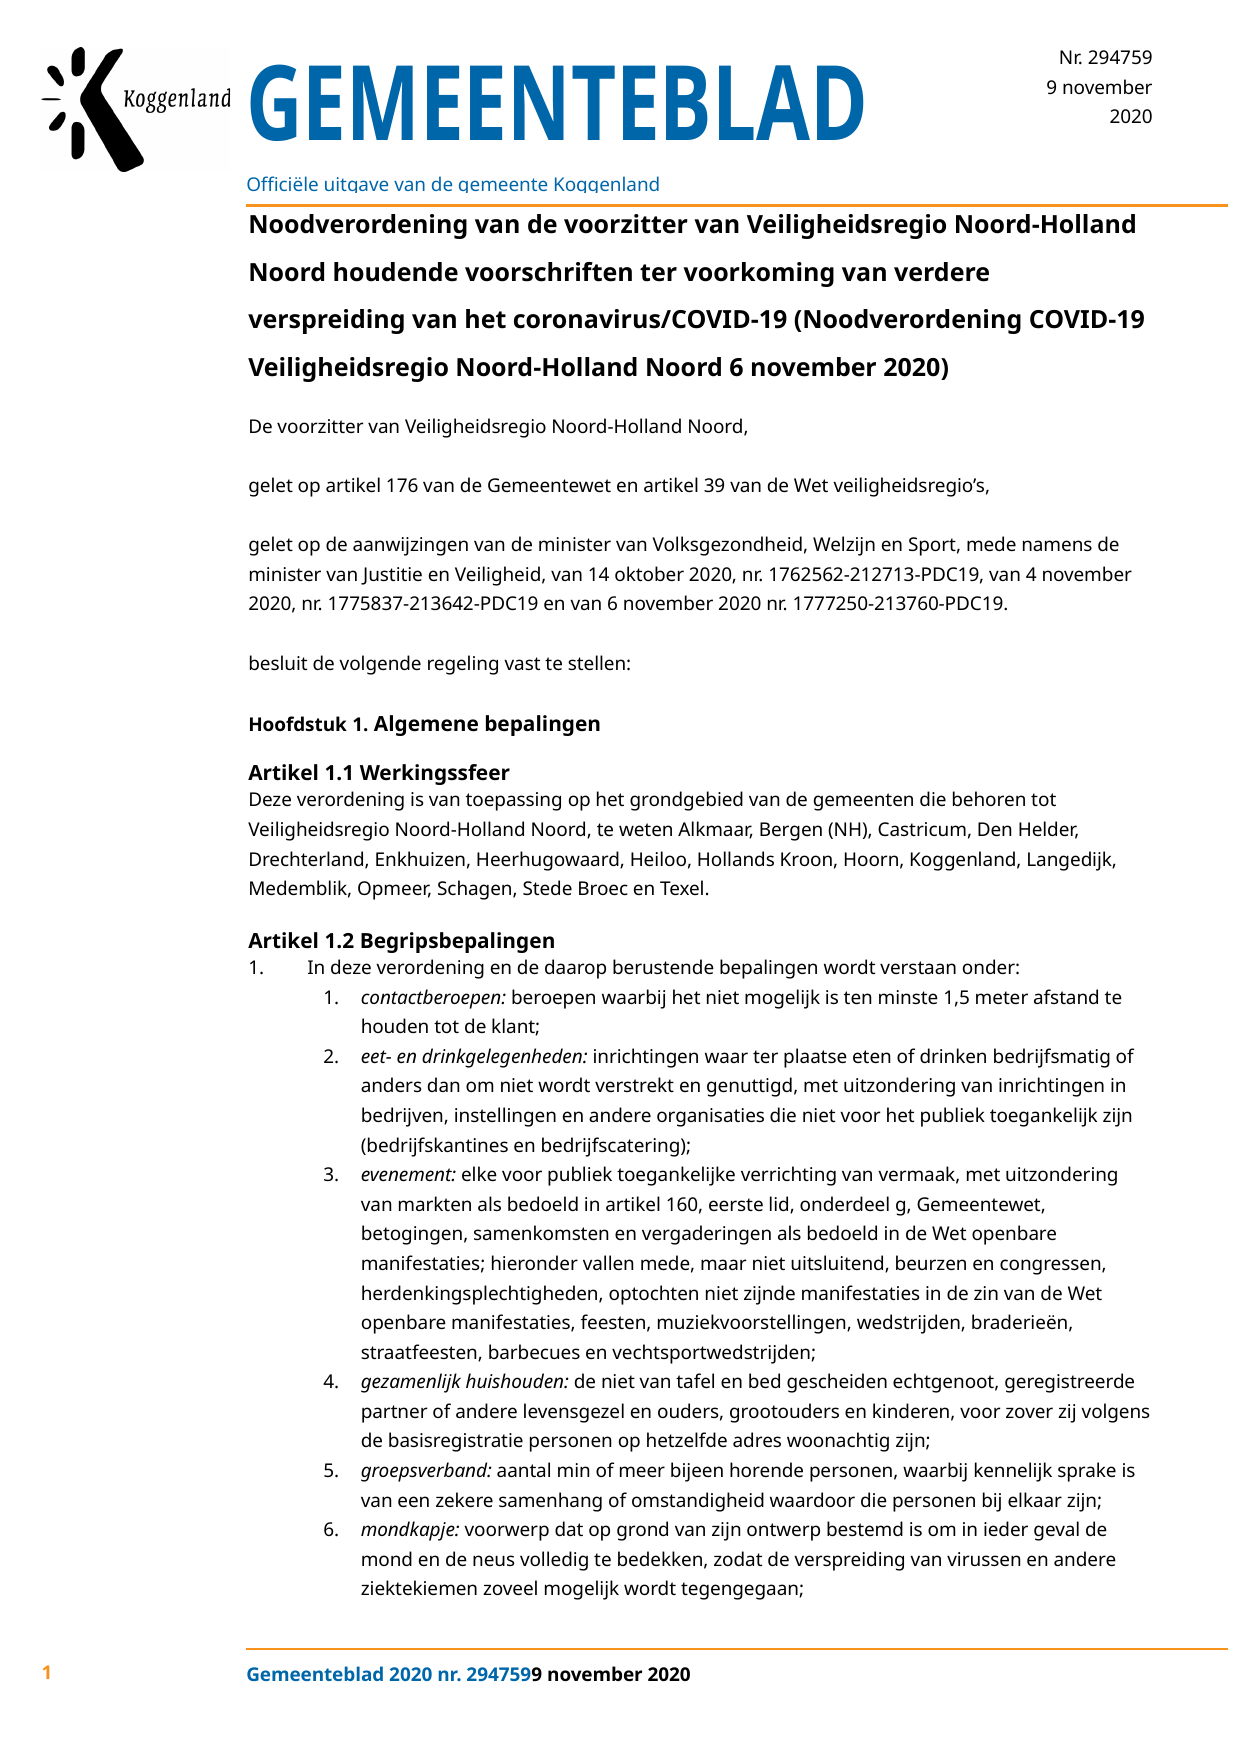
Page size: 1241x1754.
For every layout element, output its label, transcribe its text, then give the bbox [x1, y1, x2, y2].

picture [41, 47, 231, 172]
text Artikel 1.2 Begripsbepalingen [248, 926, 1152, 954]
list contactberoepen: beroepen waarbij het niet mogelijk is ten minste 1,5 meter afstand te houden tot de klant; [323, 984, 1152, 1039]
text Deze verordening is van toepassing op het grondgebied van de gemeenten die behoren tot Veiligheidsregio Noord-Holland Noord, te weten Alkmaar, Bergen (NH), Castricum, Den Helder, Drechterland, Enkhuizen, Heerhugowaard, Heiloo, Hollands Kroon, Hoorn, Koggenland, Langedijk, Medemblik, Opmeer, Schagen, Stede Broec en Texel. [248, 787, 1152, 901]
text gelet op de aanwijzingen van de minister van Volksgezondheid, Welzijn en Sport, mede namens de minister van Justitie en Veiligheid, van 14 oktober 2020, nr. 1762562-212713-PDC19, van 4 november 2020, nr. 1775837-213642-PDC19 en van 6 november 2020 nr. 1777250-213760-PDC19. [248, 531, 1152, 616]
text Hoofdstuk 1. Algemene bepalingen [248, 709, 1152, 737]
text besluit de volgende regeling vast te stellen: [248, 650, 1152, 676]
list eet- en drinkgelegenheden: inrichtingen waar ter plaatse eten of drinken bedrijfsmatig of anders dan om niet wordt verstrekt en genuttigd, met uitzondering van inrichtingen in bedrijven, instellingen en andere organisaties die niet voor het publiek toegankelijk zijn (bedrijfskantines en bedrijfscatering); [323, 1043, 1152, 1157]
text Artikel 1.1 Werkingssfeer [248, 758, 1152, 787]
text Noodverordening van de voorzitter van Veiligheidsregio Noord-Holland Noord houdende voorschriften ter voorkoming van verdere verspreiding van het coronavirus/COVID-19 (Noodverordening COVID-19 Veiligheidsregio Noord-Holland Noord 6 november 2020) [248, 207, 1152, 384]
list groepsverband: aantal min of meer bijeen horende personen, waarbij kennelijk sprake is van een zekere samenhang of omstandigheid waardoor die personen bij elkaar zijn; [323, 1457, 1152, 1512]
text gelet op artikel 176 van de Gemeentewet en artikel 39 van de Wet veiligheidsregio’s, [248, 472, 1152, 498]
list In deze verordening en de daarop berustende bepalingen wordt verstaan onder: [248, 954, 1152, 980]
list mondkapje: voorwerp dat op grond van zijn ontwerp bestemd is om in ieder geval de mond en de neus volledig te bedekken, zodat de verspreiding van virussen en andere ziektekiemen zoveel mogelijk wordt tegengegaan; [323, 1516, 1152, 1601]
list evenement: elke voor publiek toegankelijke verrichting van vermaak, met uitzondering van markten als bedoeld in artikel 160, eerste lid, onderdeel g, Gemeentewet, betogingen, samenkomsten en vergaderingen als bedoeld in de Wet openbare manifestaties; hieronder vallen mede, maar niet uitsluitend, beurzen en congressen, herdenkingsplechtigheden, optochten niet zijnde manifestaties in de zin van de Wet openbare manifestaties, feesten, muziekvoorstellingen, wedstrijden, braderieën, straatfeesten, barbecues en vechtsportwedstrijden; [323, 1161, 1152, 1364]
text De voorzitter van Veiligheidsregio Noord-Holland Noord, [248, 413, 1152, 439]
list gezamenlijk huishouden: de niet van tafel en bed gescheiden echtgenoot, geregistreerde partner of andere levensgezel en ouders, grootouders en kinderen, voor zover zij volgens de basisregistratie personen op hetzelfde adres woonachtig zijn; [323, 1368, 1152, 1453]
